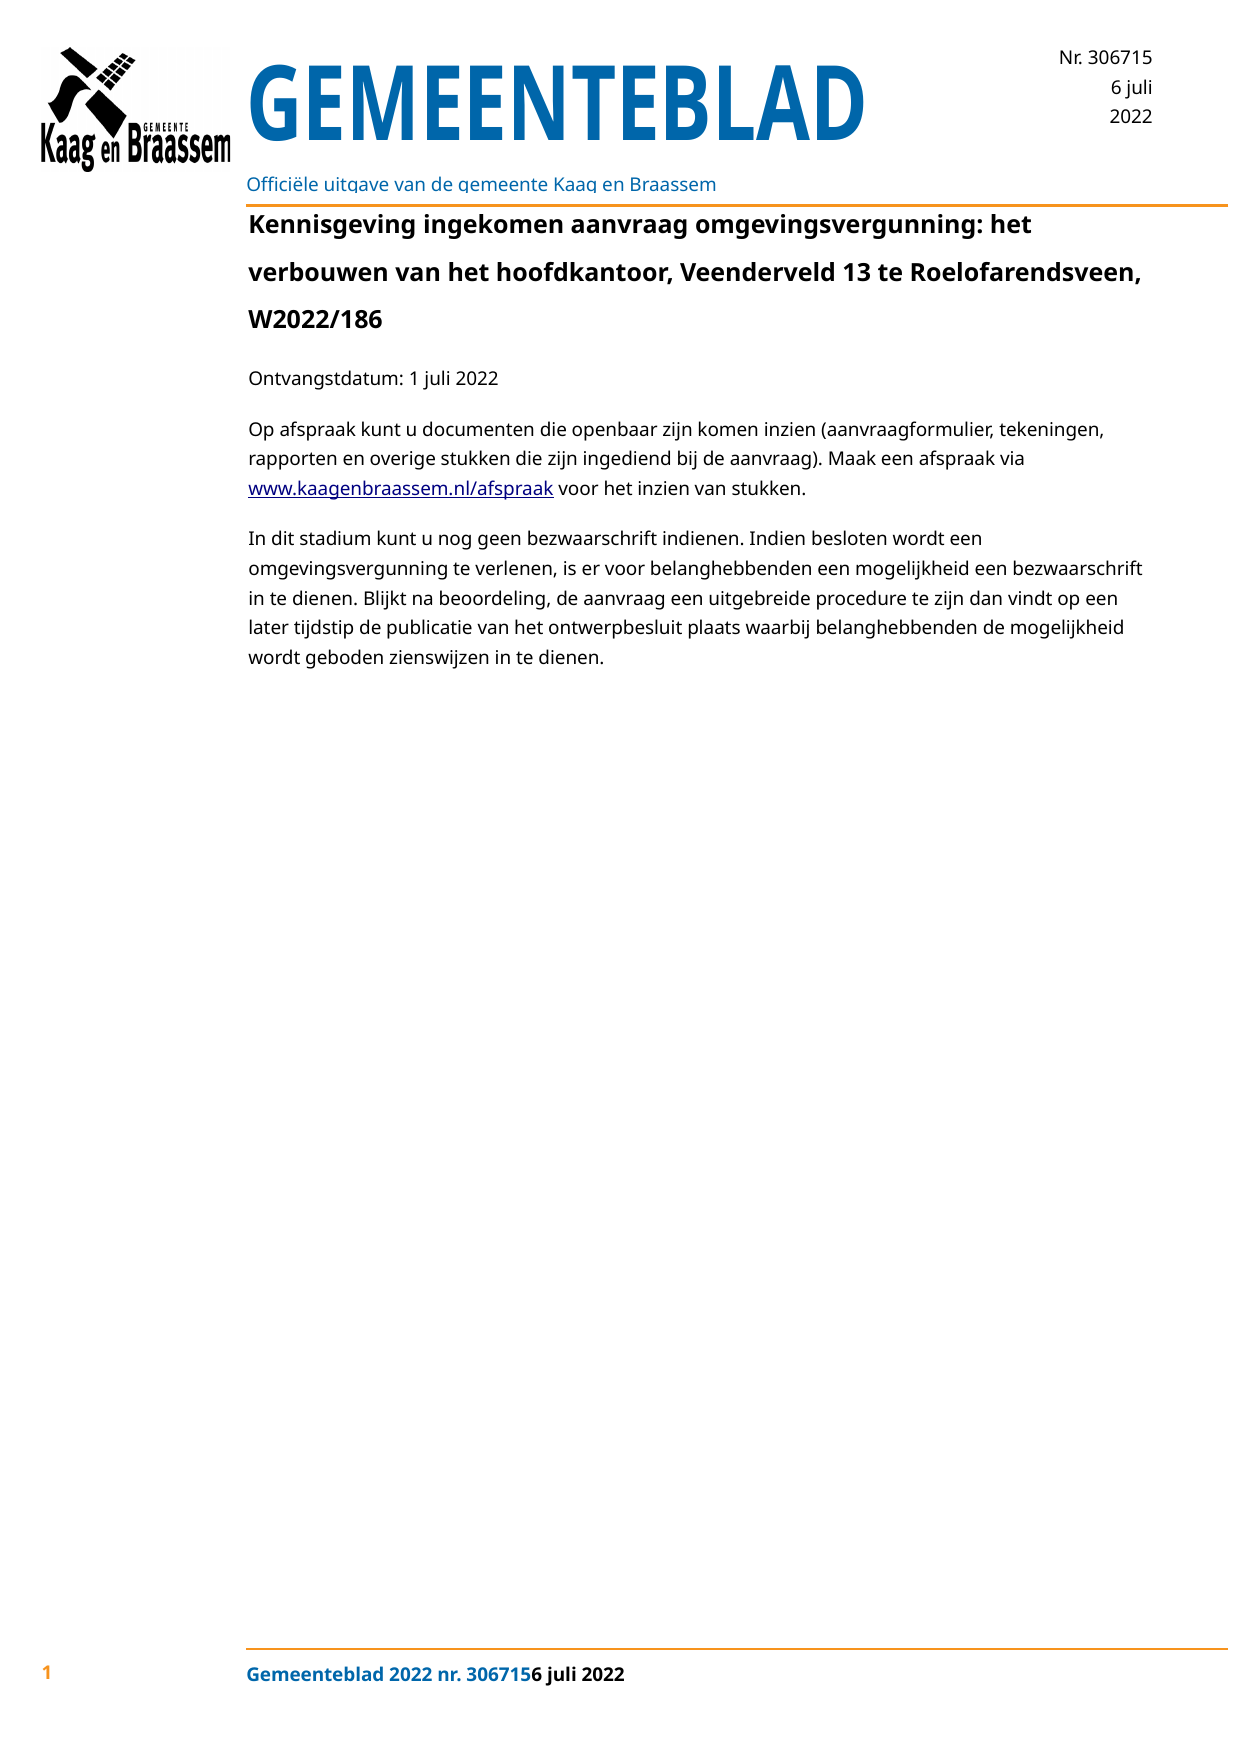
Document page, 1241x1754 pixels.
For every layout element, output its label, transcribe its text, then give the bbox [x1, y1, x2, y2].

text In dit stadium kunt u nog geen bezwaarschrift indienen. Indien besloten wordt een omgevingsvergunning te verlenen, is er voor belanghebbenden een mogelijkheid een bezwaarschrift in te dienen. Blijkt na beoordeling, de aanvraag een uitgebreide procedure te zijn dan vindt op een later tijdstip de publicatie van het ontwerpbesluit plaats waarbij belanghebbenden de mogelijkheid wordt geboden zienswijzen in te dienen. [248, 526, 1152, 669]
text Kennisgeving ingekomen aanvraag omgevingsvergunning: het verbouwen van het hoofdkantoor, Veenderveld 13 te Roelofarendsveen, W2022/186 [248, 207, 1152, 336]
text Op afspraak kunt u documenten die openbaar zijn komen inzien (aanvraagformulier, tekeningen, rapporten en overige stukken die zijn ingediend bij de aanvraag). Maak een afspraak via www.kaagenbraassem.nl/afspraak voor het inzien van stukken. [248, 416, 1152, 501]
text Ontvangstdatum: 1 juli 2022 [248, 366, 1152, 391]
picture [41, 47, 231, 172]
